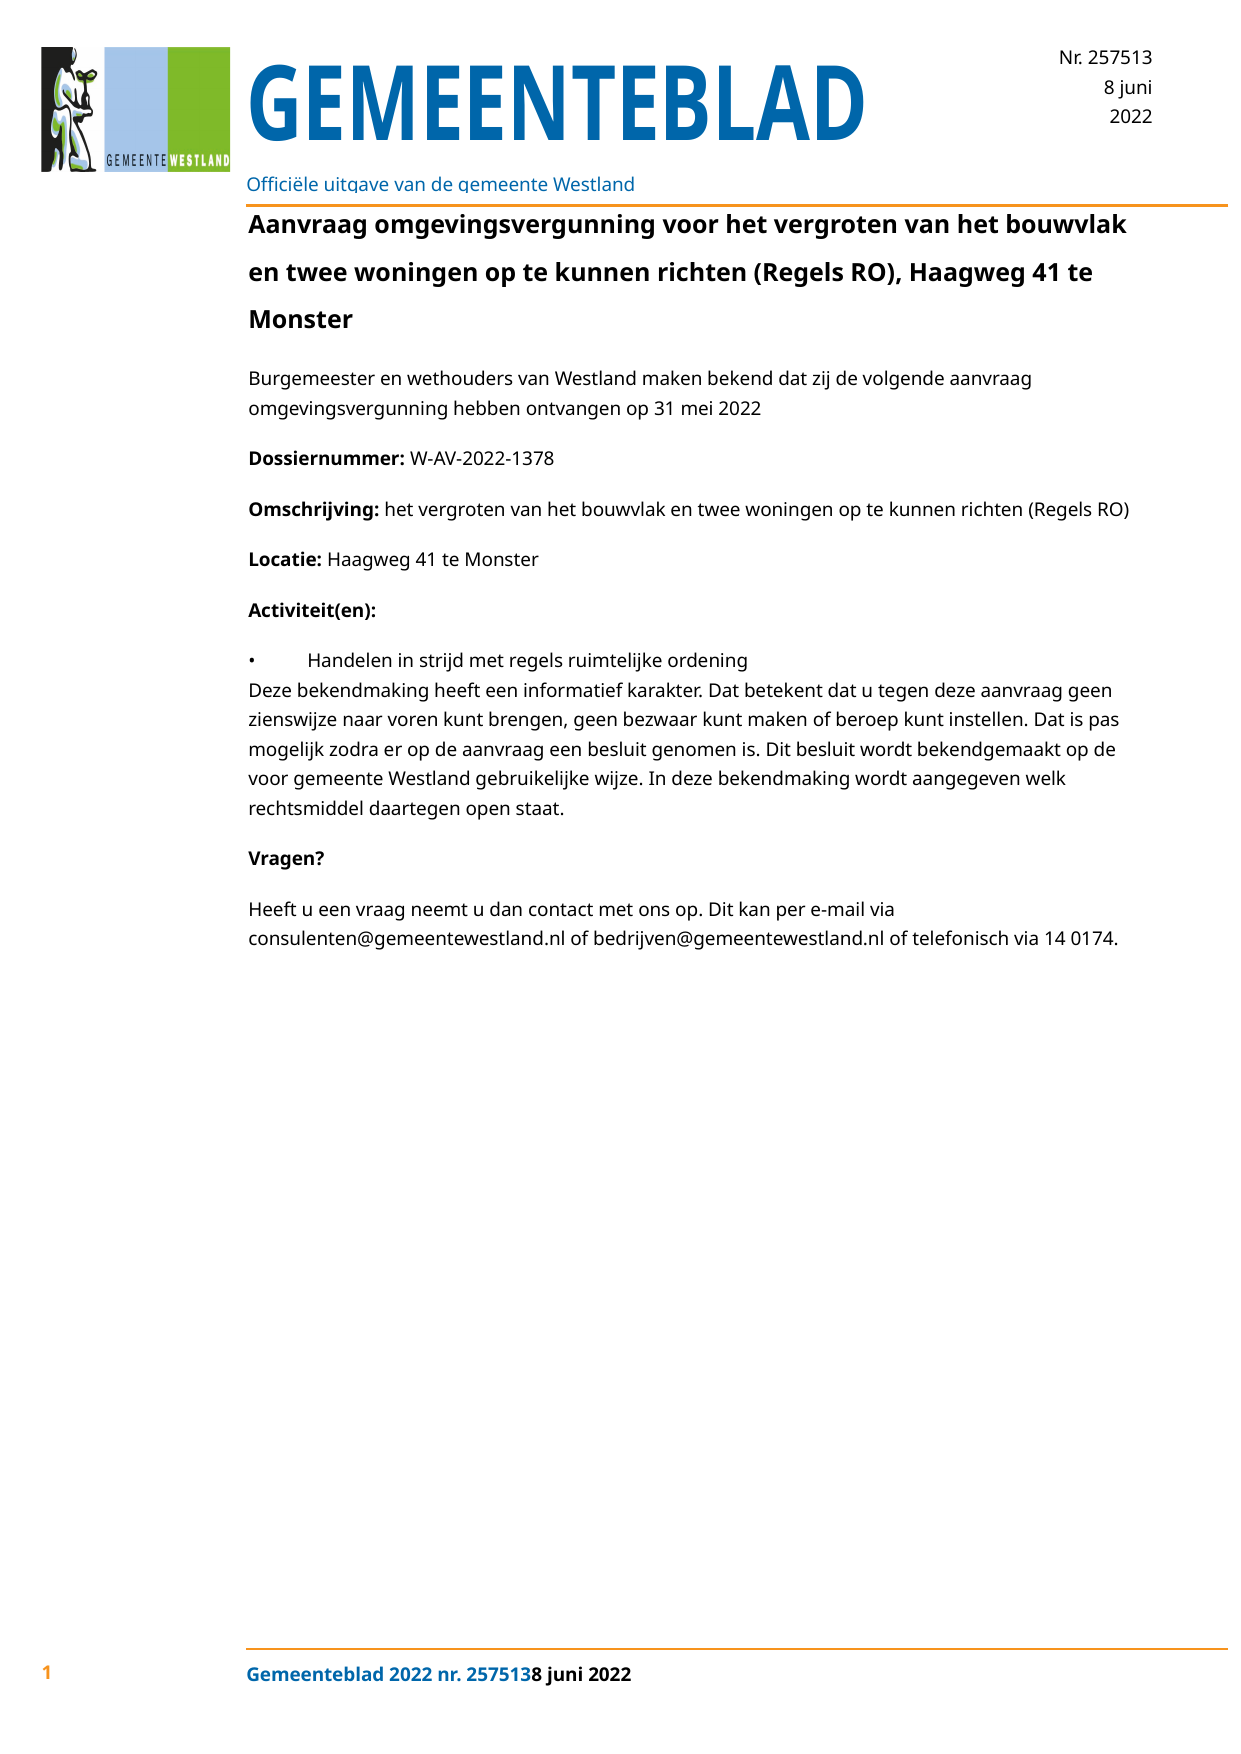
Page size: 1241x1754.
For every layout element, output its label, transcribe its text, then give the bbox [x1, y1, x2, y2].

text Heeft u een vraag neemt u dan contact met ons op. Dit kan per e-mail via consulenten@gemeentewestland.nl of bedrijven@gemeentewestland.nl of telefonisch via 14 0174. [248, 896, 1152, 951]
text Aanvraag omgevingsvergunning voor het vergroten van het bouwvlak en twee woningen op te kunnen richten (Regels RO), Haagweg 41 te Monster [248, 207, 1152, 336]
text Omschrijving: het vergroten van het bouwvlak en twee woningen op te kunnen richten (Regels RO) [248, 496, 1152, 522]
picture [41, 47, 231, 172]
text Burgemeester en wethouders van Westland maken bekend dat zij de volgende aanvraag omgevingsvergunning hebben ontvangen op 31 mei 2022 [248, 366, 1152, 421]
text Activiteit(en): [248, 597, 1152, 622]
list Handelen in strijd met regels ruimtelijke ordening [248, 647, 1152, 673]
text Vragen? [248, 846, 1152, 871]
text Dossiernummer: W-AV-2022-1378 [248, 446, 1152, 471]
text Locatie: Haagweg 41 te Monster [248, 546, 1152, 572]
text Deze bekendmaking heeft een informatief karakter. Dat betekent dat u tegen deze aanvraag geen zienswijze naar voren kunt brengen, geen bezwaar kunt maken of beroep kunt instellen. Dat is pas mogelijk zodra er op de aanvraag een besluit genomen is. Dit besluit wordt bekendgemaakt op de voor gemeente Westland gebruikelijke wijze. In deze bekendmaking wordt aangegeven welk rechtsmiddel daartegen open staat. [248, 677, 1152, 821]
